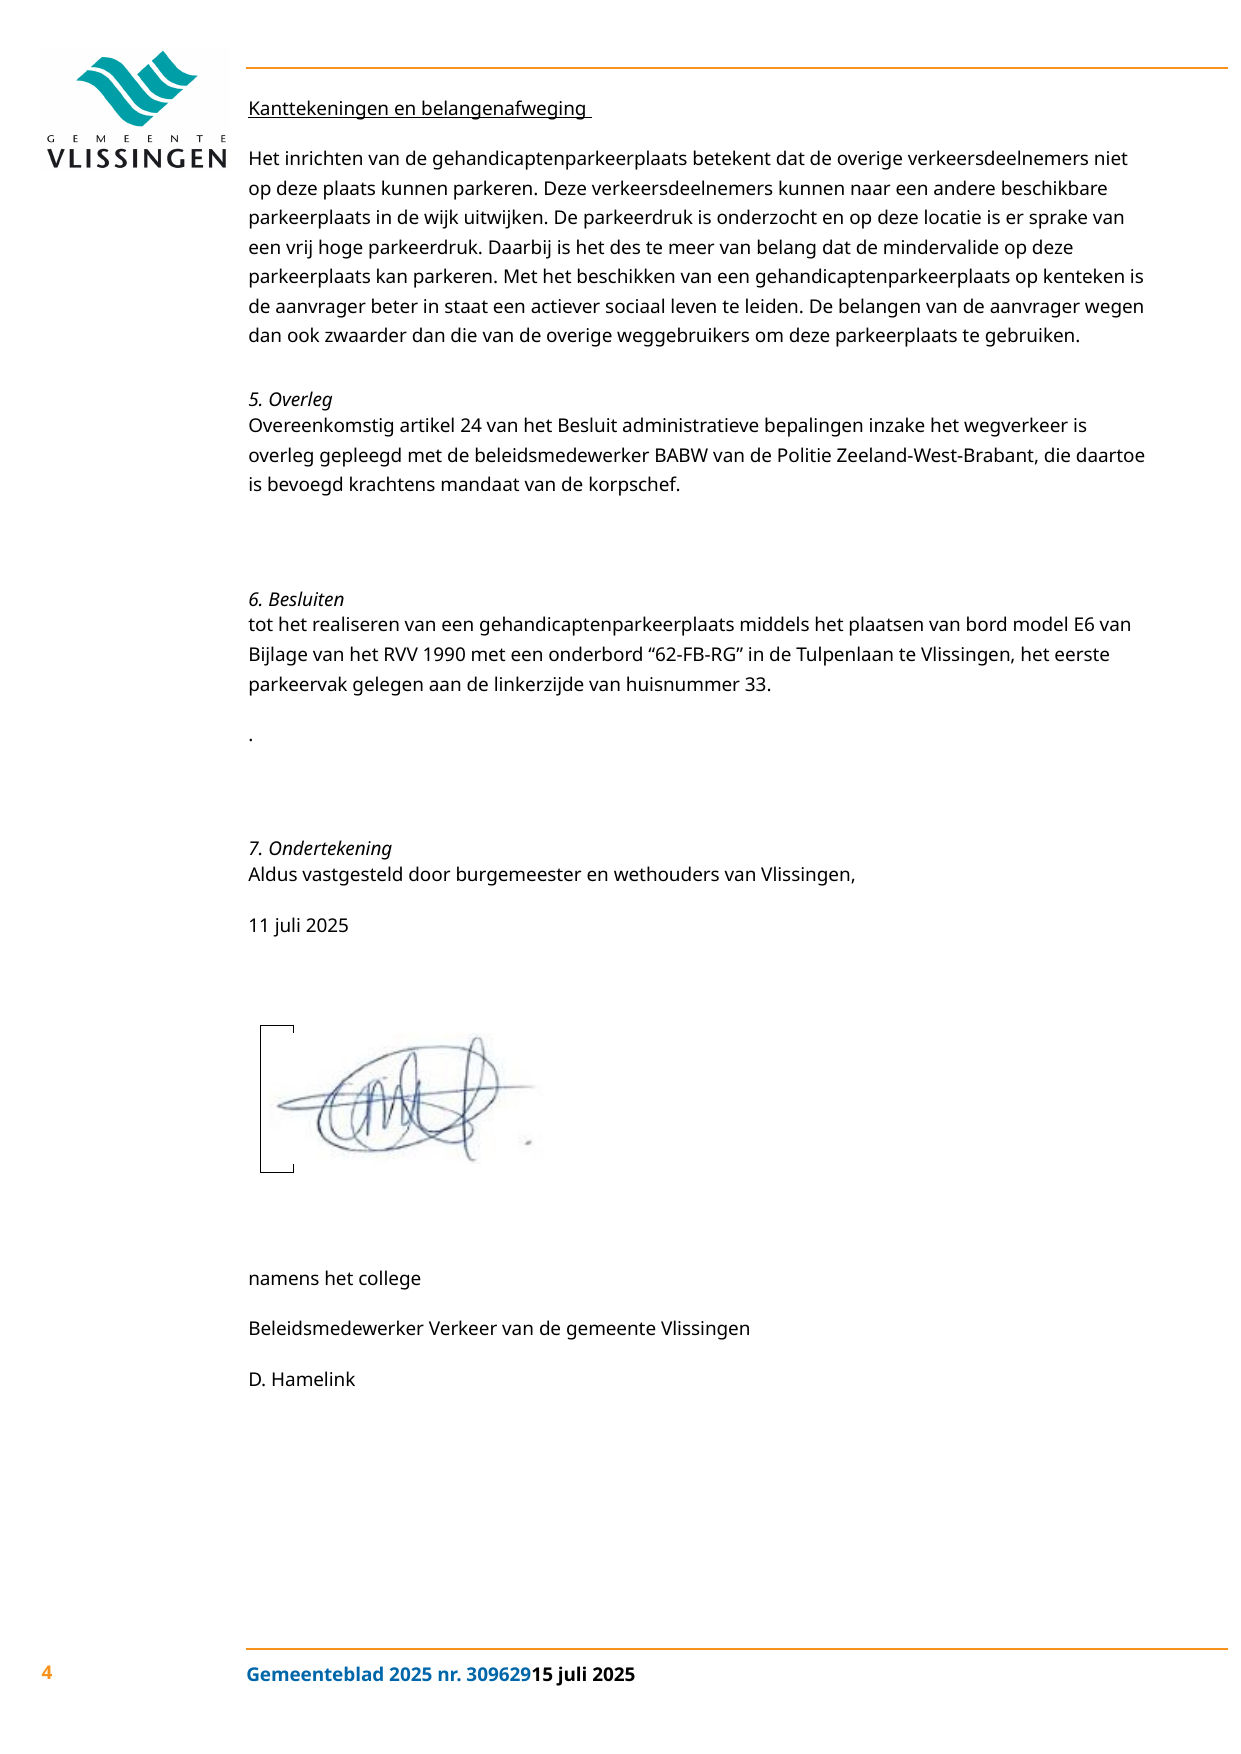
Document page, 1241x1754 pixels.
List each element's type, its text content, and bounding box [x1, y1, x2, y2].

text 6. Besluiten [248, 586, 1152, 612]
text 7. Ondertekening [248, 836, 1152, 861]
text D. Hamelink [248, 1366, 1152, 1391]
picture [268, 1033, 549, 1164]
text tot het realiseren van een gehandicaptenparkeerplaats middels het plaatsen van bord model E6 van Bijlage van het RVV 1990 met een onderbord “62-FB-RG” in de Tulpenlaan te Vlissingen, het eerste parkeervak gelegen aan de linkerzijde van huisnummer 33. [248, 612, 1152, 697]
text Beleidsmedewerker Verkeer van de gemeente Vlissingen [248, 1315, 1152, 1341]
text namens het college [248, 1265, 1152, 1291]
text Aldus vastgesteld door burgemeester en wethouders van Vlissingen, [248, 861, 1152, 887]
text Overeenkomstig artikel 24 van het Besluit administratieve bepalingen inzake het wegverkeer is overleg gepleegd met de beleidsmedewerker BABW van de Politie Zeeland-West-Brabant, die daartoe is bevoegd krachtens mandaat van de korpschef. [248, 412, 1152, 497]
text Kanttekeningen en belangenafweging [248, 95, 1152, 121]
text . [248, 721, 1152, 747]
text 11 juli 2025 [248, 912, 1152, 937]
text 5. Overleg [248, 387, 1152, 412]
text Het inrichten van de gehandicaptenparkeerplaats betekent dat de overige verkeersdeelnemers niet op deze plaats kunnen parkeren. Deze verkeersdeelnemers kunnen naar een andere beschikbare parkeerplaats in de wijk uitwijken. De parkeerdruk is onderzocht en op deze locatie is er sprake van een vrij hoge parkeerdruk. Daarbij is het des te meer van belang dat de mindervalide op deze parkeerplaats kan parkeren. Met het beschikken van een gehandicaptenparkeerplaats op kenteken is de aanvrager beter in staat een actiever sociaal leven te leiden. De belangen van de aanvrager wegen dan ook zwaarder dan die van de overige weggebruikers om deze parkeerplaats te gebruiken. [248, 145, 1152, 348]
picture [41, 47, 231, 172]
